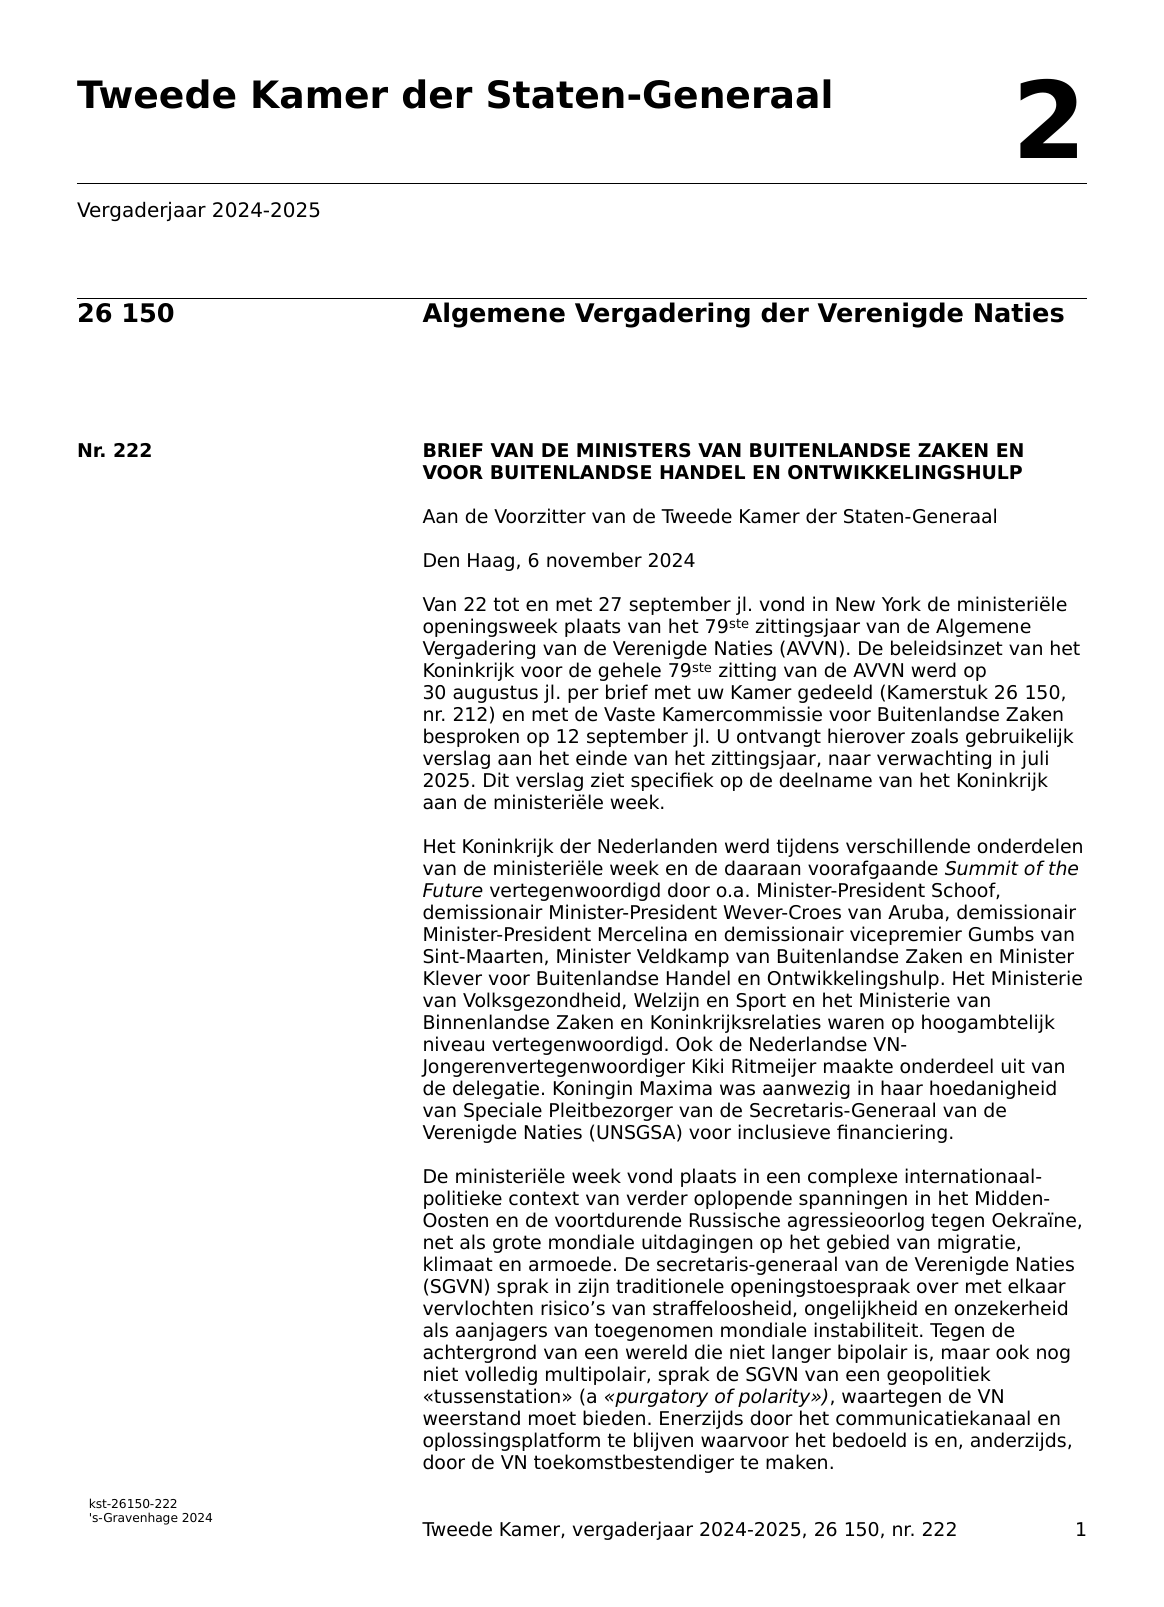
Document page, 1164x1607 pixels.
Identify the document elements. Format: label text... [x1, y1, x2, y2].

text Aan de Voorzitter van de Tweede Kamer der Staten-Generaal [422, 506, 1087, 528]
table_cell Vergaderjaar 2024-2025 [77, 184, 1087, 298]
text Den Haag, 6 november 2024 [422, 550, 1087, 572]
table_header Tweede Kamer der Staten-Generaal [77, 59, 886, 183]
text Van 22 tot en met 27 september jl. vond in New York de ministeriële openingsweek plaats van het 79ste zittingsjaar van de Algemene Vergadering van de Verenigde Naties (AVVN). De beleidsinzet van het Koninkrijk voor de gehele 79ste zitting van de AVVN werd op 30 augustus jl. per brief met uw Kamer gedeeld (Kamerstuk 26 150, nr. 212) en met de Vaste Kamercommissie voor Buitenlandse Zaken besproken op 12 september jl. U ontvangt hierover zoals gebruikelijk verslag aan het einde van het zittingsjaar, naar verwachting in juli 2025. Dit verslag ziet specifiek op de deelname van het Koninkrijk aan de ministeriële week. [422, 594, 1087, 814]
table_header 2 [886, 59, 1087, 183]
subtitle Nr. 222 BRIEF VAN DE MINISTERS VAN BUITENLANDSE ZAKEN EN VOOR BUITENLANDSE HANDEL EN ONTWIKKELINGSHULP [77, 440, 1087, 484]
text 's-Gravenhage 2024 [88, 1511, 323, 1525]
subtitle 26 150 Algemene Vergadering der Verenigde Naties [77, 299, 1087, 329]
text Het Koninkrijk der Nederlanden werd tijdens verschillende onderdelen van de ministeriële week en de daaraan voorafgaande Summit of the Future vertegenwoordigd door o.a. Minister-President Schoof, demissionair Minister-President Wever-Croes van Aruba, demissionair Minister-President Mercelina en demissionair vicepremier Gumbs van Sint-Maarten, Minister Veldkamp van Buitenlandse Zaken en Minister Klever voor Buitenlandse Handel en Ontwikkelingshulp. Het Ministerie van Volksgezondheid, Welzijn en Sport en het Ministerie van Binnenlandse Zaken en Koninkrijksrelaties waren op hoogambtelijk niveau vertegenwoordigd. Ook de Nederlandse VN-Jongerenvertegenwoordiger Kiki Ritmeijer maakte onderdeel uit van de delegatie. Koningin Maxima was aanwezig in haar hoedanigheid van Speciale Pleitbezorger van de Secretaris-Generaal van de Verenigde Naties (UNSGSA) voor inclusieve financiering. [422, 836, 1087, 1144]
text kst-26150-222 [88, 1497, 323, 1511]
text De ministeriële week vond plaats in een complexe internationaal-politieke context van verder oplopende spanningen in het Midden-Oosten en de voortdurende Russische agressieoorlog tegen Oekraïne, net als grote mondiale uitdagingen op het gebied van migratie, klimaat en armoede. De secretaris-generaal van de Verenigde Naties (SGVN) sprak in zijn traditionele openingstoespraak over met elkaar vervlochten risico’s van straffeloosheid, ongelijkheid en onzekerheid als aanjagers van toegenomen mondiale instabiliteit. Tegen de achtergrond van een wereld die niet langer bipolair is, maar ook nog niet volledig multipolair, sprak de SGVN van een geopolitiek «tussenstation» (a «purgatory of polarity»), waartegen de VN weerstand moet bieden. Enerzijds door het communicatiekanaal en oplossingsplatform te blijven waarvoor het bedoeld is en, anderzijds, door de VN toekomstbestendiger te maken. [422, 1166, 1087, 1474]
